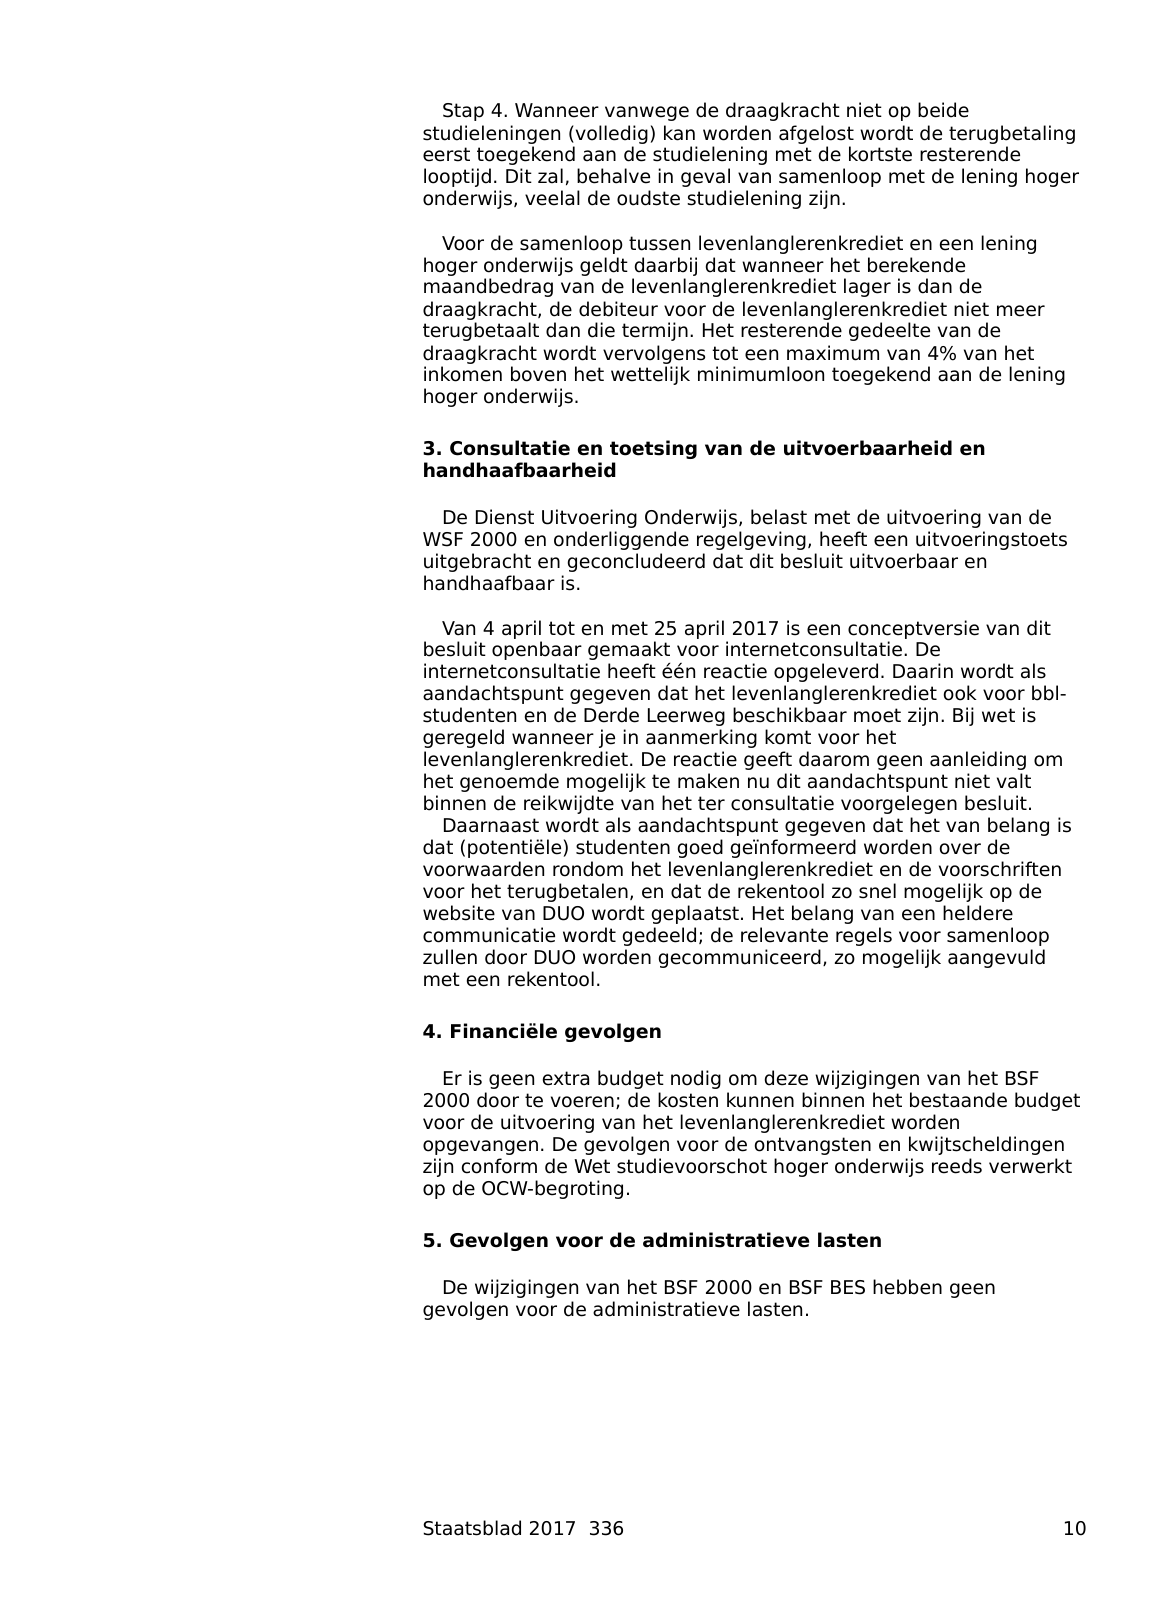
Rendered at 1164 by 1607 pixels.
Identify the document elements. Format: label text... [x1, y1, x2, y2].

subtitle 5. Gevolgen voor de administratieve lasten [422, 1230, 1087, 1252]
text Daarnaast wordt als aandachtspunt gegeven dat het van belang is dat (potentiële) studenten goed geïnformeerd worden over de voorwaarden rondom het levenlanglerenkrediet en de voorschriften voor het terugbetalen, en dat de rekentool zo snel mogelijk op de website van DUO wordt geplaatst. Het belang van een heldere communicatie wordt gedeeld; de relevante regels voor samenloop zullen door DUO worden gecommuniceerd, zo mogelijk aangevuld met een rekentool. [422, 815, 1087, 991]
text Er is geen extra budget nodig om deze wijzigingen van het BSF 2000 door te voeren; de kosten kunnen binnen het bestaande budget voor de uitvoering van het levenlanglerenkrediet worden opgevangen. De gevolgen voor de ontvangsten en kwijtscheldingen zijn conform de Wet studievoorschot hoger onderwijs reeds verwerkt op de OCW-begroting. [422, 1068, 1087, 1200]
subtitle 4. Financiële gevolgen [422, 1021, 1087, 1043]
text De Dienst Uitvoering Onderwijs, belast met de uitvoering van de WSF 2000 en onderliggende regelgeving, heeft een uitvoeringstoets uitgebracht en geconcludeerd dat dit besluit uitvoerbaar en handhaafbaar is. [422, 507, 1087, 595]
text Van 4 april tot en met 25 april 2017 is een conceptversie van dit besluit openbaar gemaakt voor internetconsultatie. De internetconsultatie heeft één reactie opgeleverd. Daarin wordt als aandachtspunt gegeven dat het levenlanglerenkrediet ook voor bbl-studenten en de Derde Leerweg beschikbaar moet zijn. Bij wet is geregeld wanneer je in aanmerking komt voor het levenlanglerenkrediet. De reactie geeft daarom geen aanleiding om het genoemde mogelijk te maken nu dit aandachtspunt niet valt binnen de reikwijdte van het ter consultatie voorgelegen besluit. [422, 617, 1087, 815]
subtitle 3. Consultatie en toetsing van de uitvoerbaarheid en handhaafbaarheid [422, 438, 1087, 482]
text De wijzigingen van het BSF 2000 en BSF BES hebben geen gevolgen voor de administratieve lasten. [422, 1277, 1087, 1321]
text Voor de samenloop tussen levenlanglerenkrediet en een lening hoger onderwijs geldt daarbij dat wanneer het berekende maandbedrag van de levenlanglerenkrediet lager is dan de draagkracht, de debiteur voor de levenlanglerenkrediet niet meer terugbetaalt dan die termijn. Het resterende gedeelte van de draagkracht wordt vervolgens tot een maximum van 4% van het inkomen boven het wettelijk minimumloon toegekend aan de lening hoger onderwijs. [422, 232, 1087, 408]
text Stap 4. Wanneer vanwege de draagkracht niet op beide studieleningen (volledig) kan worden afgelost wordt de terugbetaling eerst toegekend aan de studielening met de kortste resterende looptijd. Dit zal, behalve in geval van samenloop met de lening hoger onderwijs, veelal de oudste studielening zijn. [422, 100, 1087, 210]
